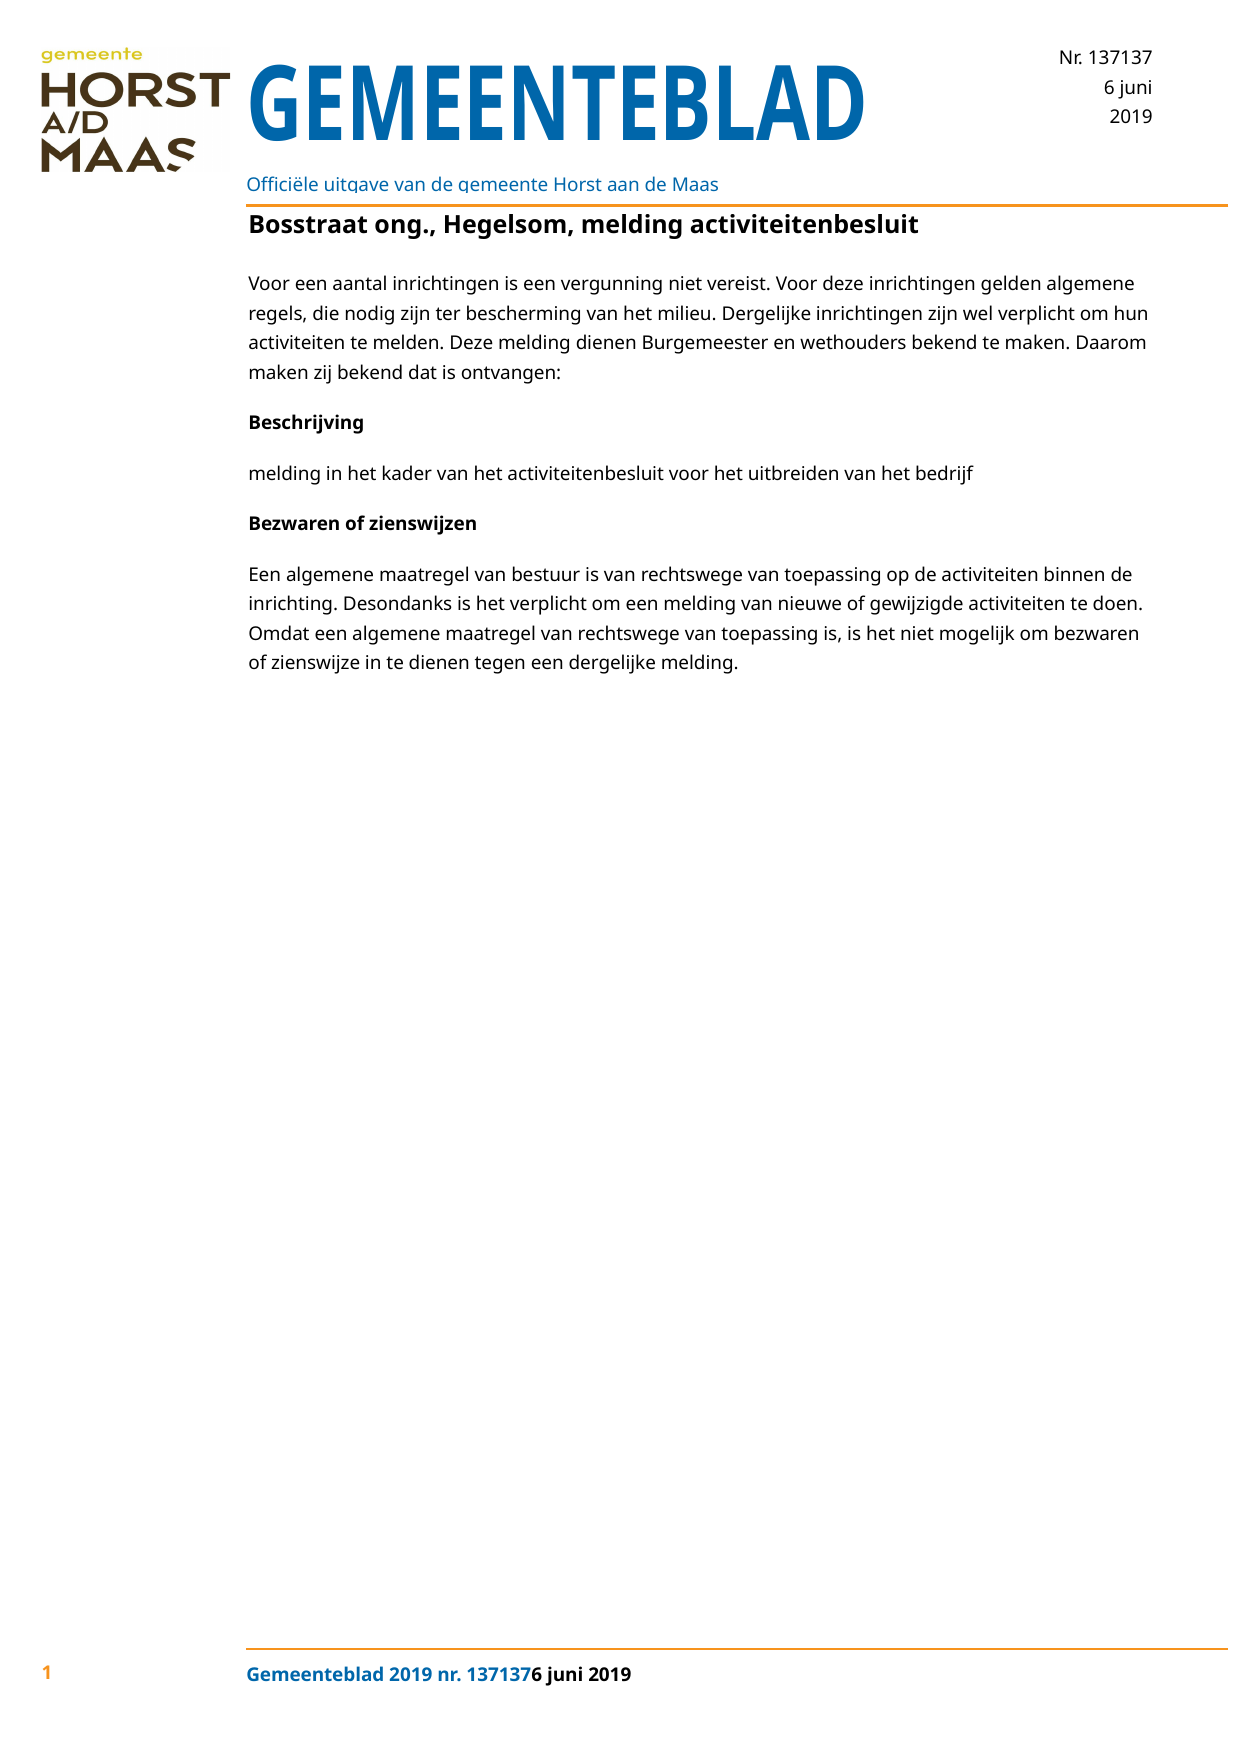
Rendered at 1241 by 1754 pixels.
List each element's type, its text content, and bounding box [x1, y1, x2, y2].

text Bezwaren of zienswijzen [248, 510, 1152, 536]
picture [41, 47, 231, 172]
text Voor een aantal inrichtingen is een vergunning niet vereist. Voor deze inrichtingen gelden algemene regels, die nodig zijn ter bescherming van het milieu. Dergelijke inrichtingen zijn wel verplicht om hun activiteiten te melden. Deze melding dienen Burgemeester en wethouders bekend te maken. Daarom maken zij bekend dat is ontvangen: [248, 270, 1152, 385]
text Beschrijving [248, 409, 1152, 435]
text Een algemene maatregel van bestuur is van rechtswege van toepassing op de activiteiten binnen de inrichting. Desondanks is het verplicht om een melding van nieuwe of gewijzigde activiteiten te doen. Omdat een algemene maatregel van rechtswege van toepassing is, is het niet mogelijk om bezwaren of zienswijze in te dienen tegen een dergelijke melding. [248, 561, 1152, 675]
text melding in het kader van het activiteitenbesluit voor het uitbreiden van het bedrijf [248, 460, 1152, 486]
text Bosstraat ong., Hegelsom, melding activiteitenbesluit [248, 207, 1152, 241]
